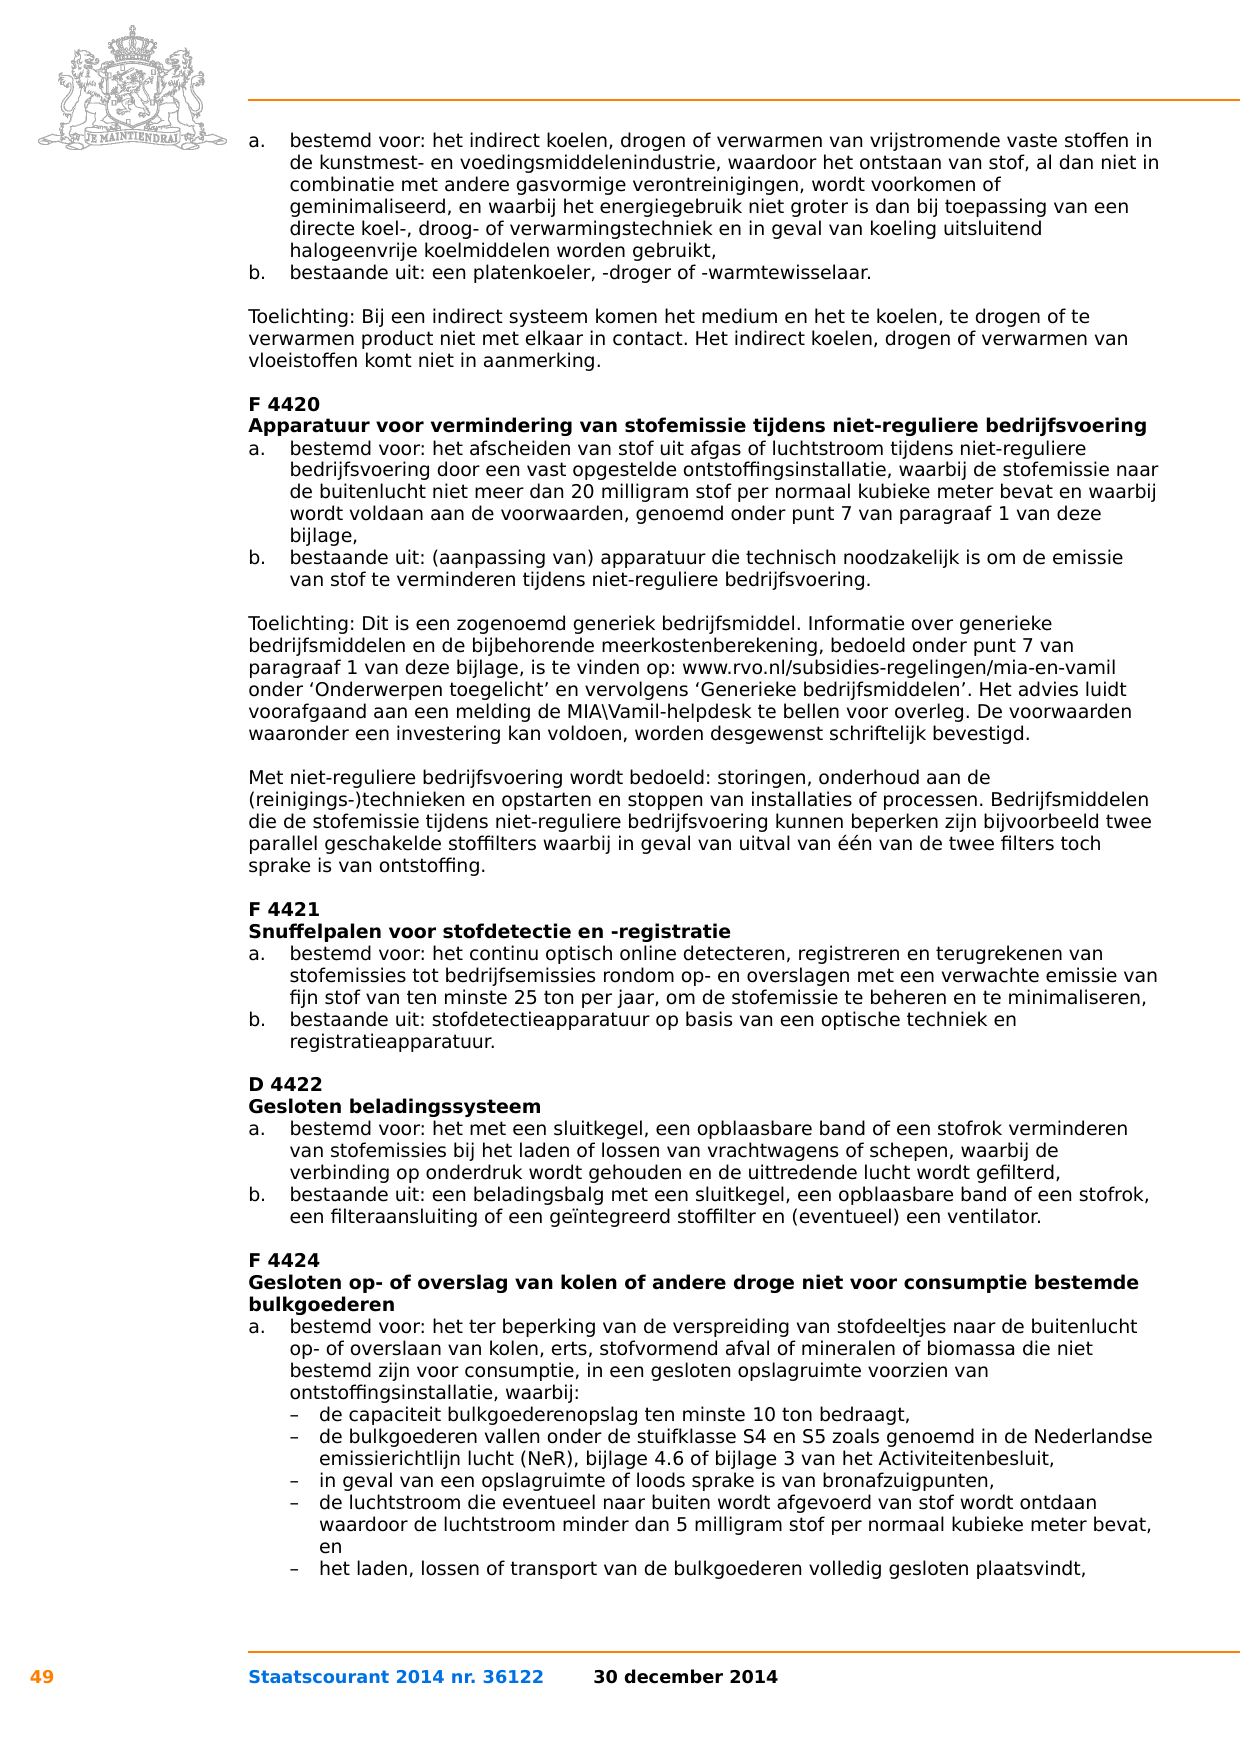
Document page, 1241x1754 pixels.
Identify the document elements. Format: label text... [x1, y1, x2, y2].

text – de luchtstroom die eventueel naar buiten wordt afgevoerd van stof wordt ontdaan waardoor de luchtstroom minder dan 5 milligram stof per normaal kubieke meter bevat, en [289, 1492, 1163, 1558]
text – de bulkgoederen vallen onder de stuifklasse S4 en S5 zoals genoemd in de Nederlandse emissierichtlijn lucht (NeR), bijlage 4.6 of bijlage 3 van het Activiteitenbesluit, [289, 1426, 1163, 1470]
text – in geval van een opslagruimte of loods sprake is van bronafzuigpunten, [289, 1470, 1163, 1492]
text – het laden, lossen of transport van de bulkgoederen volledig gesloten plaatsvindt, [289, 1558, 1163, 1580]
text b. bestaande uit: een beladingsbalg met een sluitkegel, een opblaasbare band of een stofrok, een filteraansluiting of een geïntegreerd stoffilter en (eventueel) een ventilator. [248, 1184, 1163, 1228]
text F 4421 [248, 899, 1163, 921]
text Toelichting: Bij een indirect systeem komen het medium en het te koelen, te drogen of te verwarmen product niet met elkaar in contact. Het indirect koelen, drogen of verwarmen van vloeistoffen komt niet in aanmerking. [248, 306, 1163, 372]
text F 4424 [248, 1250, 1163, 1272]
text a. bestemd voor: het ter beperking van de verspreiding van stofdeeltjes naar de buitenlucht op- of overslaan van kolen, erts, stofvormend afval of mineralen of biomassa die niet bestemd zijn voor consumptie, in een gesloten opslagruimte voorzien van ontstoffingsinstallatie, waarbij: [248, 1316, 1163, 1404]
text b. bestaande uit: (aanpassing van) apparatuur die technisch noodzakelijk is om de emissie van stof te verminderen tijdens niet-reguliere bedrijfsvoering. [248, 547, 1163, 591]
text – de capaciteit bulkgoederenopslag ten minste 10 ton bedraagt, [289, 1404, 1163, 1426]
picture [38, 25, 227, 150]
text Met niet-reguliere bedrijfsvoering wordt bedoeld: storingen, onderhoud aan de (reinigings-)technieken en opstarten en stoppen van installaties of processen. Bedrijfsmiddelen die de stofemissie tijdens niet-reguliere bedrijfsvoering kunnen beperken zijn bijvoorbeeld twee parallel geschakelde stoffilters waarbij in geval van uitval van één van de twee filters toch sprake is van ontstoffing. [248, 767, 1163, 877]
text a. bestemd voor: het afscheiden van stof uit afgas of luchtstroom tijdens niet-reguliere bedrijfsvoering door een vast opgestelde ontstoffingsinstallatie, waarbij de stofemissie naar de buitenlucht niet meer dan 20 milligram stof per normaal kubieke meter bevat en waarbij wordt voldaan aan de voorwaarden, genoemd onder punt 7 van paragraaf 1 van deze bijlage, [248, 437, 1163, 547]
text F 4420 [248, 393, 1163, 415]
text Gesloten op- of overslag van kolen of andere droge niet voor consumptie bestemde bulkgoederen [248, 1272, 1163, 1316]
text a. bestemd voor: het met een sluitkegel, een opblaasbare band of een stofrok verminderen van stofemissies bij het laden of lossen van vrachtwagens of schepen, waarbij de verbinding op onderdruk wordt gehouden en de uittredende lucht wordt gefilterd, [248, 1118, 1163, 1184]
text Apparatuur voor vermindering van stofemissie tijdens niet-reguliere bedrijfsvoering [248, 415, 1163, 437]
text Snuffelpalen voor stofdetectie en -registratie [248, 921, 1163, 943]
text b. bestaande uit: stofdetectieapparatuur op basis van een optische techniek en registratieapparatuur. [248, 1008, 1163, 1052]
text Gesloten beladingssysteem [248, 1096, 1163, 1118]
text D 4422 [248, 1074, 1163, 1096]
text b. bestaande uit: een platenkoeler, -droger of -warmtewisselaar. [248, 262, 1163, 284]
text a. bestemd voor: het indirect koelen, drogen of verwarmen van vrijstromende vaste stoffen in de kunstmest- en voedingsmiddelenindustrie, waardoor het ontstaan van stof, al dan niet in combinatie met andere gasvormige verontreinigingen, wordt voorkomen of geminimaliseerd, en waarbij het energiegebruik niet groter is dan bij toepassing van een directe koel-, droog- of verwarmingstechniek en in geval van koeling uitsluitend halogeenvrije koelmiddelen worden gebruikt, [248, 130, 1163, 262]
text Toelichting: Dit is een zogenoemd generiek bedrijfsmiddel. Informatie over generieke bedrijfsmiddelen en de bijbehorende meerkostenberekening, bedoeld onder punt 7 van paragraaf 1 van deze bijlage, is te vinden op: www.rvo.nl/subsidies-regelingen/mia-en-vamil onder ‘Onderwerpen toegelicht’ en vervolgens ‘Generieke bedrijfsmiddelen’. Het advies luidt voorafgaand aan een melding de MIA\Vamil-helpdesk te bellen voor overleg. De voorwaarden waaronder een investering kan voldoen, worden desgewenst schriftelijk bevestigd. [248, 613, 1163, 745]
text a. bestemd voor: het continu optisch online detecteren, registreren en terugrekenen van stofemissies tot bedrijfsemissies rondom op- en overslagen met een verwachte emissie van fijn stof van ten minste 25 ton per jaar, om de stofemissie te beheren en te minimaliseren, [248, 943, 1163, 1008]
